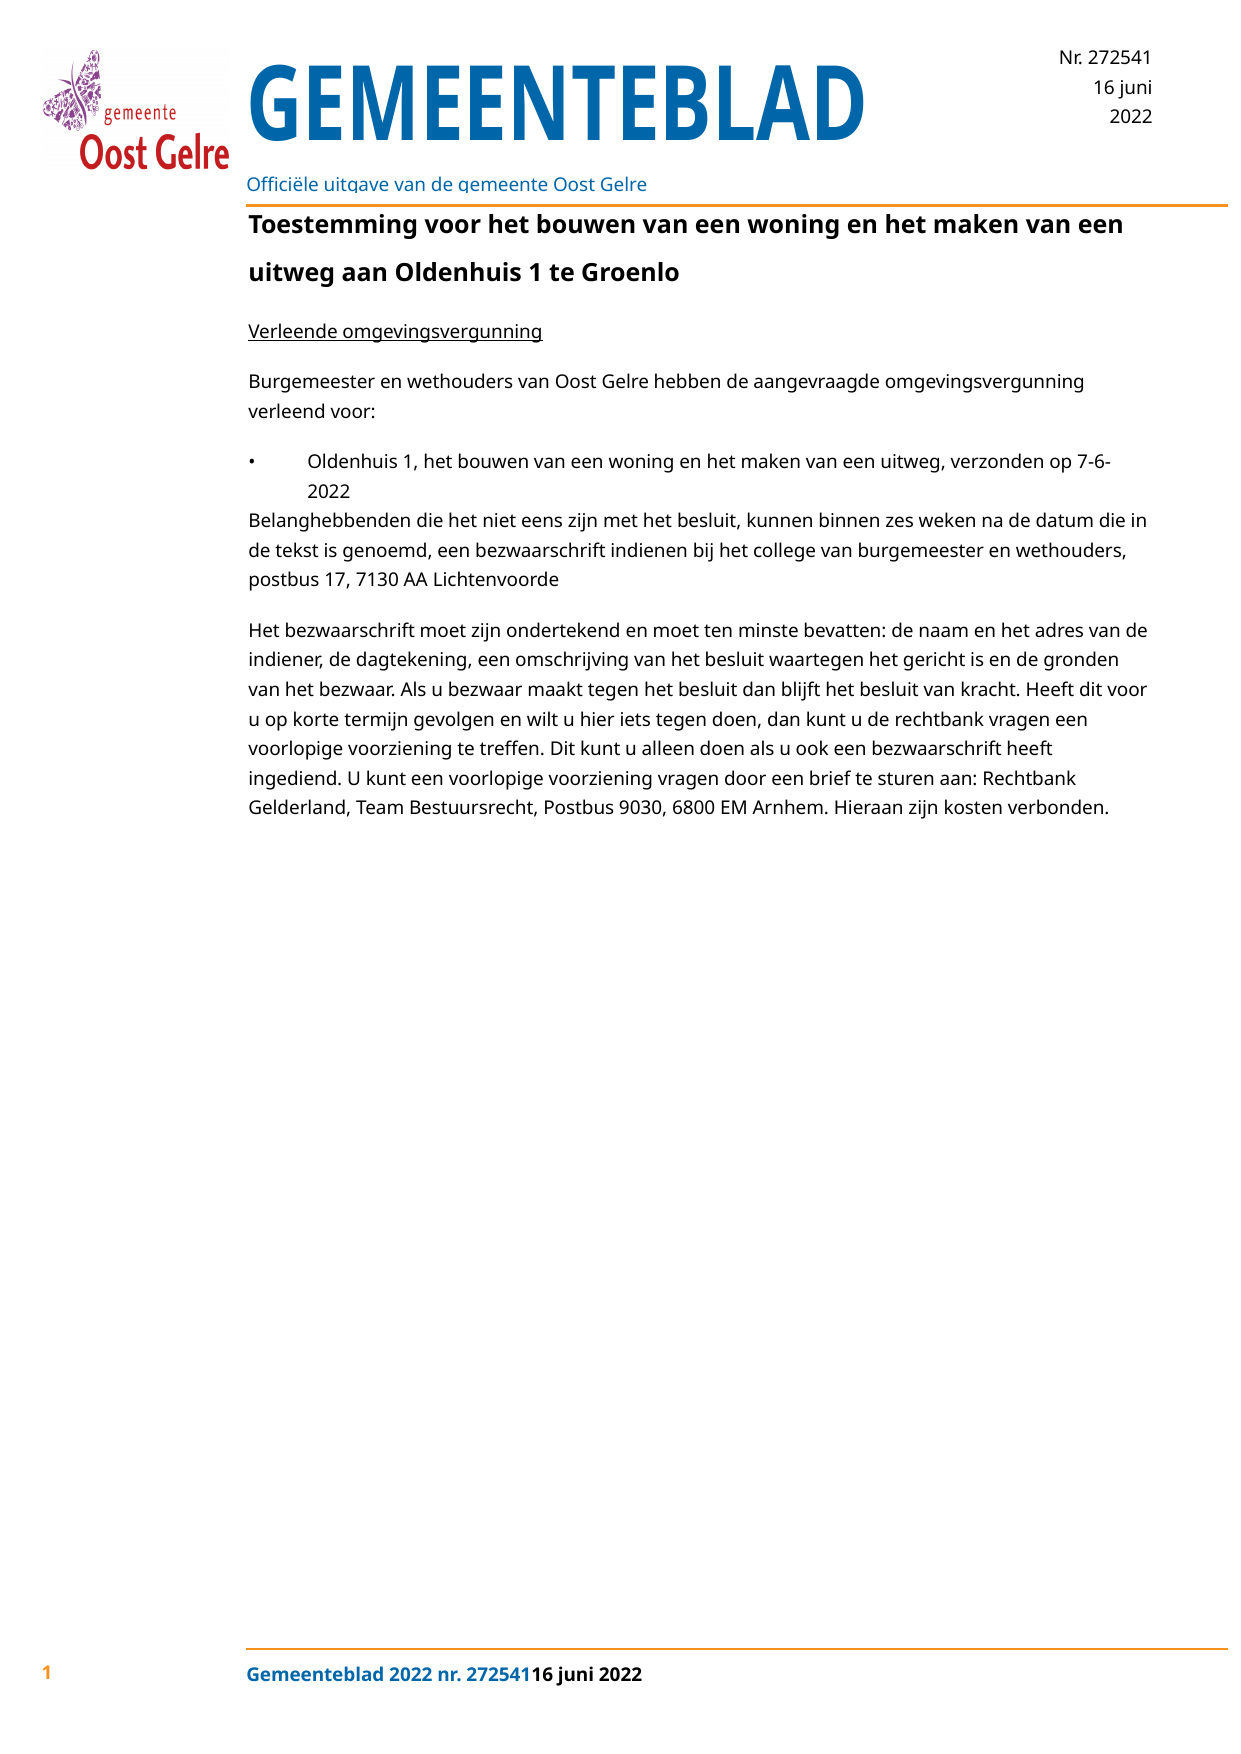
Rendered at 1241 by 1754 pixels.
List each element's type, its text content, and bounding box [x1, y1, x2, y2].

picture [41, 47, 231, 172]
text Verleende omgevingsvergunning [248, 318, 1152, 344]
text Burgemeester en wethouders van Oost Gelre hebben de aangevraagde omgevingsvergunning verleend voor: [248, 368, 1152, 424]
text Het bezwaarschrift moet zijn ondertekend en moet ten minste bevatten: de naam en het adres van de indiener, de dagtekening, een omschrijving van het besluit waartegen het gericht is en de gronden van het bezwaar. Als u bezwaar maakt tegen het besluit dan blijft het besluit van kracht. Heeft dit voor u op korte termijn gevolgen en wilt u hier iets tegen doen, dan kunt u de rechtbank vragen een voorlopige voorziening te treffen. Dit kunt u alleen doen als u ook een bezwaarschrift heeft ingediend. U kunt een voorlopige voorziening vragen door een brief te sturen aan: Rechtbank Gelderland, Team Bestuursrecht, Postbus 9030, 6800 EM Arnhem. Hieraan zijn kosten verbonden. [248, 617, 1152, 820]
text Toestemming voor het bouwen van een woning en het maken van een uitweg aan Oldenhuis 1 te Groenlo [248, 207, 1152, 288]
text Belanghebbenden die het niet eens zijn met het besluit, kunnen binnen zes weken na de datum die in de tekst is genoemd, een bezwaarschrift indienen bij het college van burgemeester en wethouders, postbus 17, 7130 AA Lichtenvoorde [248, 507, 1152, 592]
list Oldenhuis 1, het bouwen van een woning en het maken van een uitweg, verzonden op 7-6-2022 [248, 448, 1152, 504]
